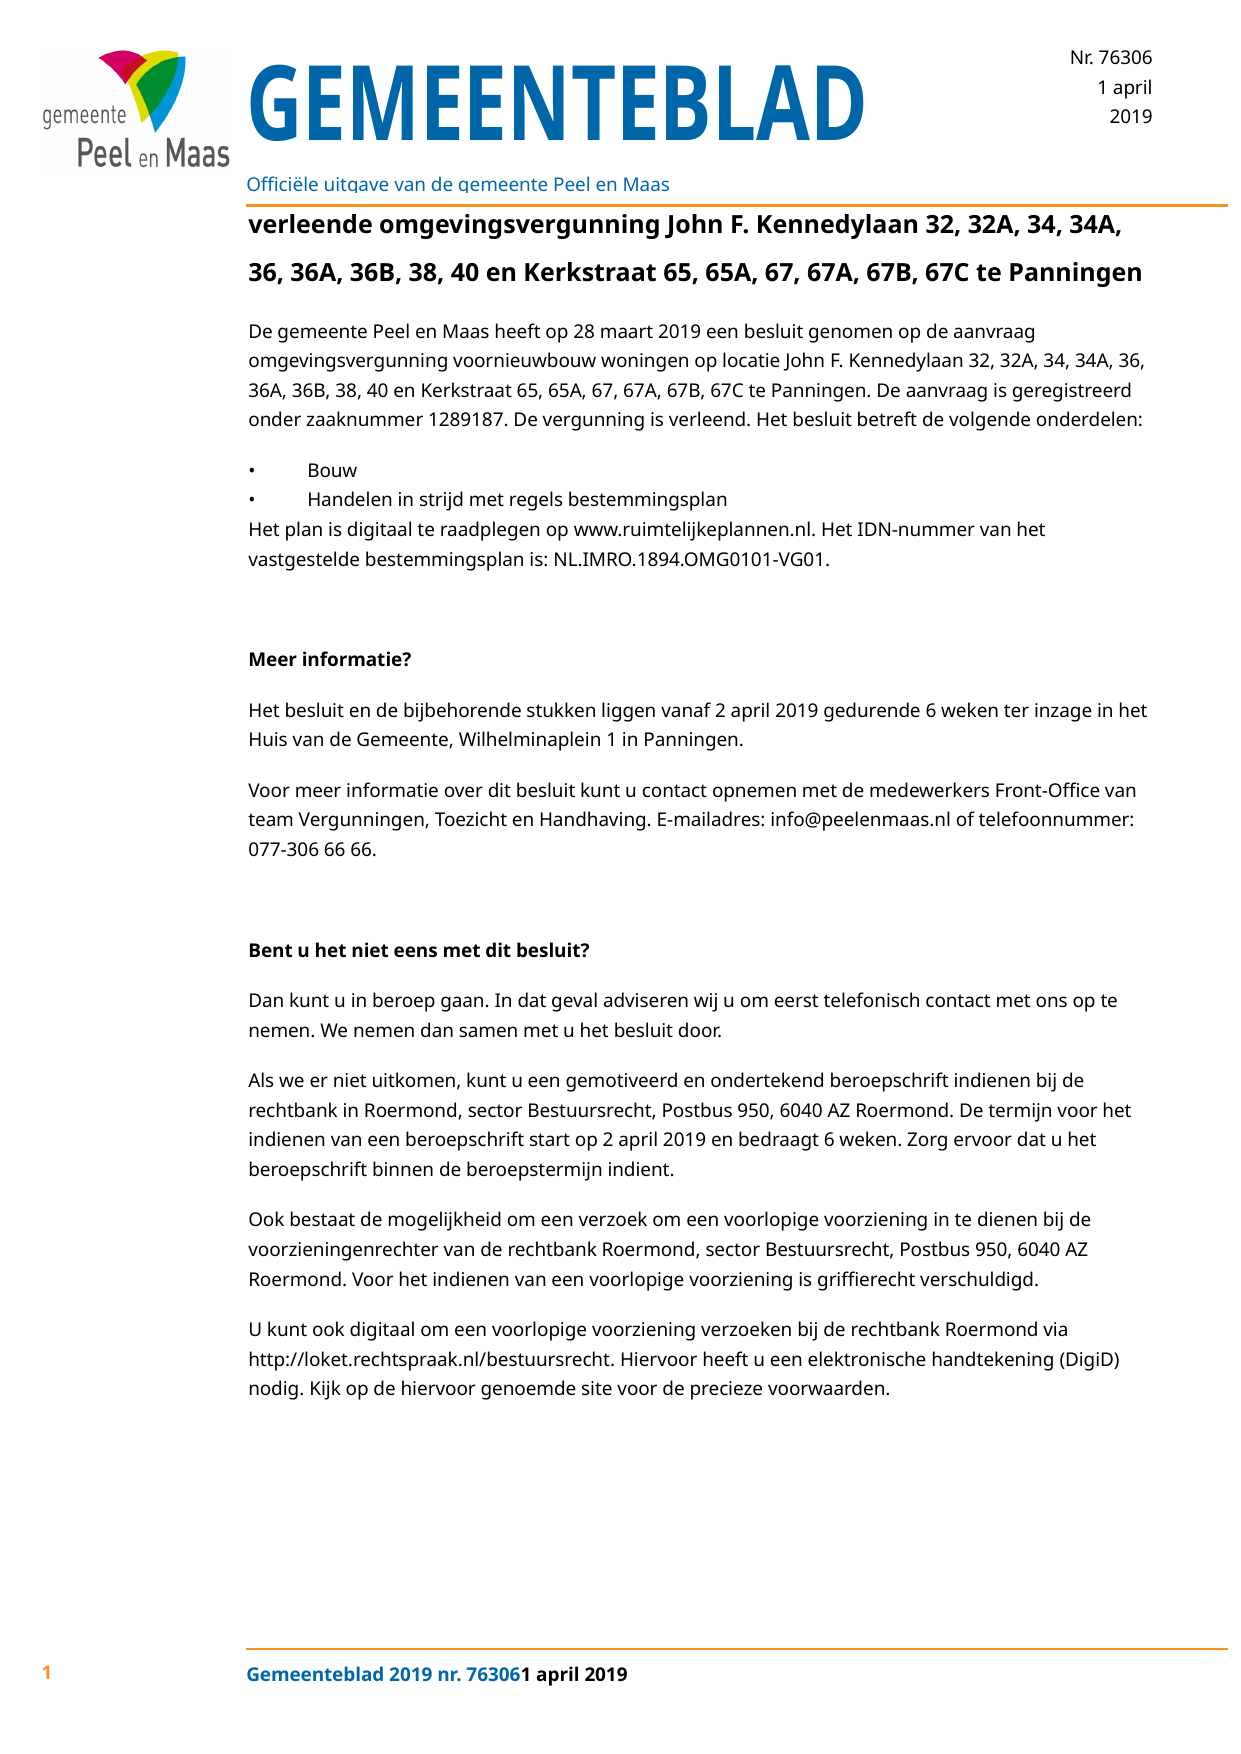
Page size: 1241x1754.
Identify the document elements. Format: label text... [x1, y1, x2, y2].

text Het besluit en de bijbehorende stukken liggen vanaf 2 april 2019 gedurende 6 weken ter inzage in het Huis van de Gemeente, Wilhelminaplein 1 in Panningen. [248, 697, 1152, 752]
text Meer informatie? [248, 647, 1152, 672]
list Bouw [248, 457, 1152, 483]
text Dan kunt u in beroep gaan. In dat geval adviseren wij u om eerst telefonisch contact met ons op te nemen. We nemen dan samen met u het besluit door. [248, 987, 1152, 1043]
text Ook bestaat de mogelijkheid om een verzoek om een voorlopige voorziening in te dienen bij de voorzieningenrechter van de rechtbank Roermond, sector Bestuursrecht, Postbus 950, 6040 AZ Roermond. Voor het indienen van een voorlopige voorziening is griffierecht verschuldigd. [248, 1207, 1152, 1292]
text U kunt ook digitaal om een voorlopige voorziening verzoeken bij de rechtbank Roermond via http://loket.rechtspraak.nl/bestuursrecht. Hiervoor heeft u een elektronische handtekening (DigiD) nodig. Kijk op de hiervoor genoemde site voor de precieze voorwaarden. [248, 1316, 1152, 1401]
text Als we er niet uitkomen, kunt u een gemotiveerd en ondertekend beroepschrift indienen bij de rechtbank in Roermond, sector Bestuursrecht, Postbus 950, 6040 AZ Roermond. De termijn voor het indienen van een beroepschrift start op 2 april 2019 en bedraagt 6 weken. Zorg ervoor dat u het beroepschrift binnen de beroepstermijn indient. [248, 1067, 1152, 1182]
text verleende omgevingsvergunning John F. Kennedylaan 32, 32A, 34, 34A, 36, 36A, 36B, 38, 40 en Kerkstraat 65, 65A, 67, 67A, 67B, 67C te Panningen [248, 207, 1152, 288]
text Voor meer informatie over dit besluit kunt u contact opnemen met de medewerkers Front-Office van team Vergunningen, Toezicht en Handhaving. E-mailadres: info@peelenmaas.nl of telefoonnummer: 077-306 66 66. [248, 777, 1152, 862]
text Bent u het niet eens met dit besluit? [248, 937, 1152, 963]
list Handelen in strijd met regels bestemmingsplan [248, 487, 1152, 512]
picture [41, 47, 231, 172]
text Het plan is digitaal te raadplegen op www.ruimtelijkeplannen.nl. Het IDN-nummer van het vastgestelde bestemmingsplan is: NL.IMRO.1894.OMG0101-VG01. [248, 516, 1152, 572]
text De gemeente Peel en Maas heeft op 28 maart 2019 een besluit genomen op de aanvraag omgevingsvergunning voornieuwbouw woningen op locatie John F. Kennedylaan 32, 32A, 34, 34A, 36, 36A, 36B, 38, 40 en Kerkstraat 65, 65A, 67, 67A, 67B, 67C te Panningen. De aanvraag is geregistreerd onder zaaknummer 1289187. De vergunning is verleend. Het besluit betreft de volgende onderdelen: [248, 318, 1152, 432]
